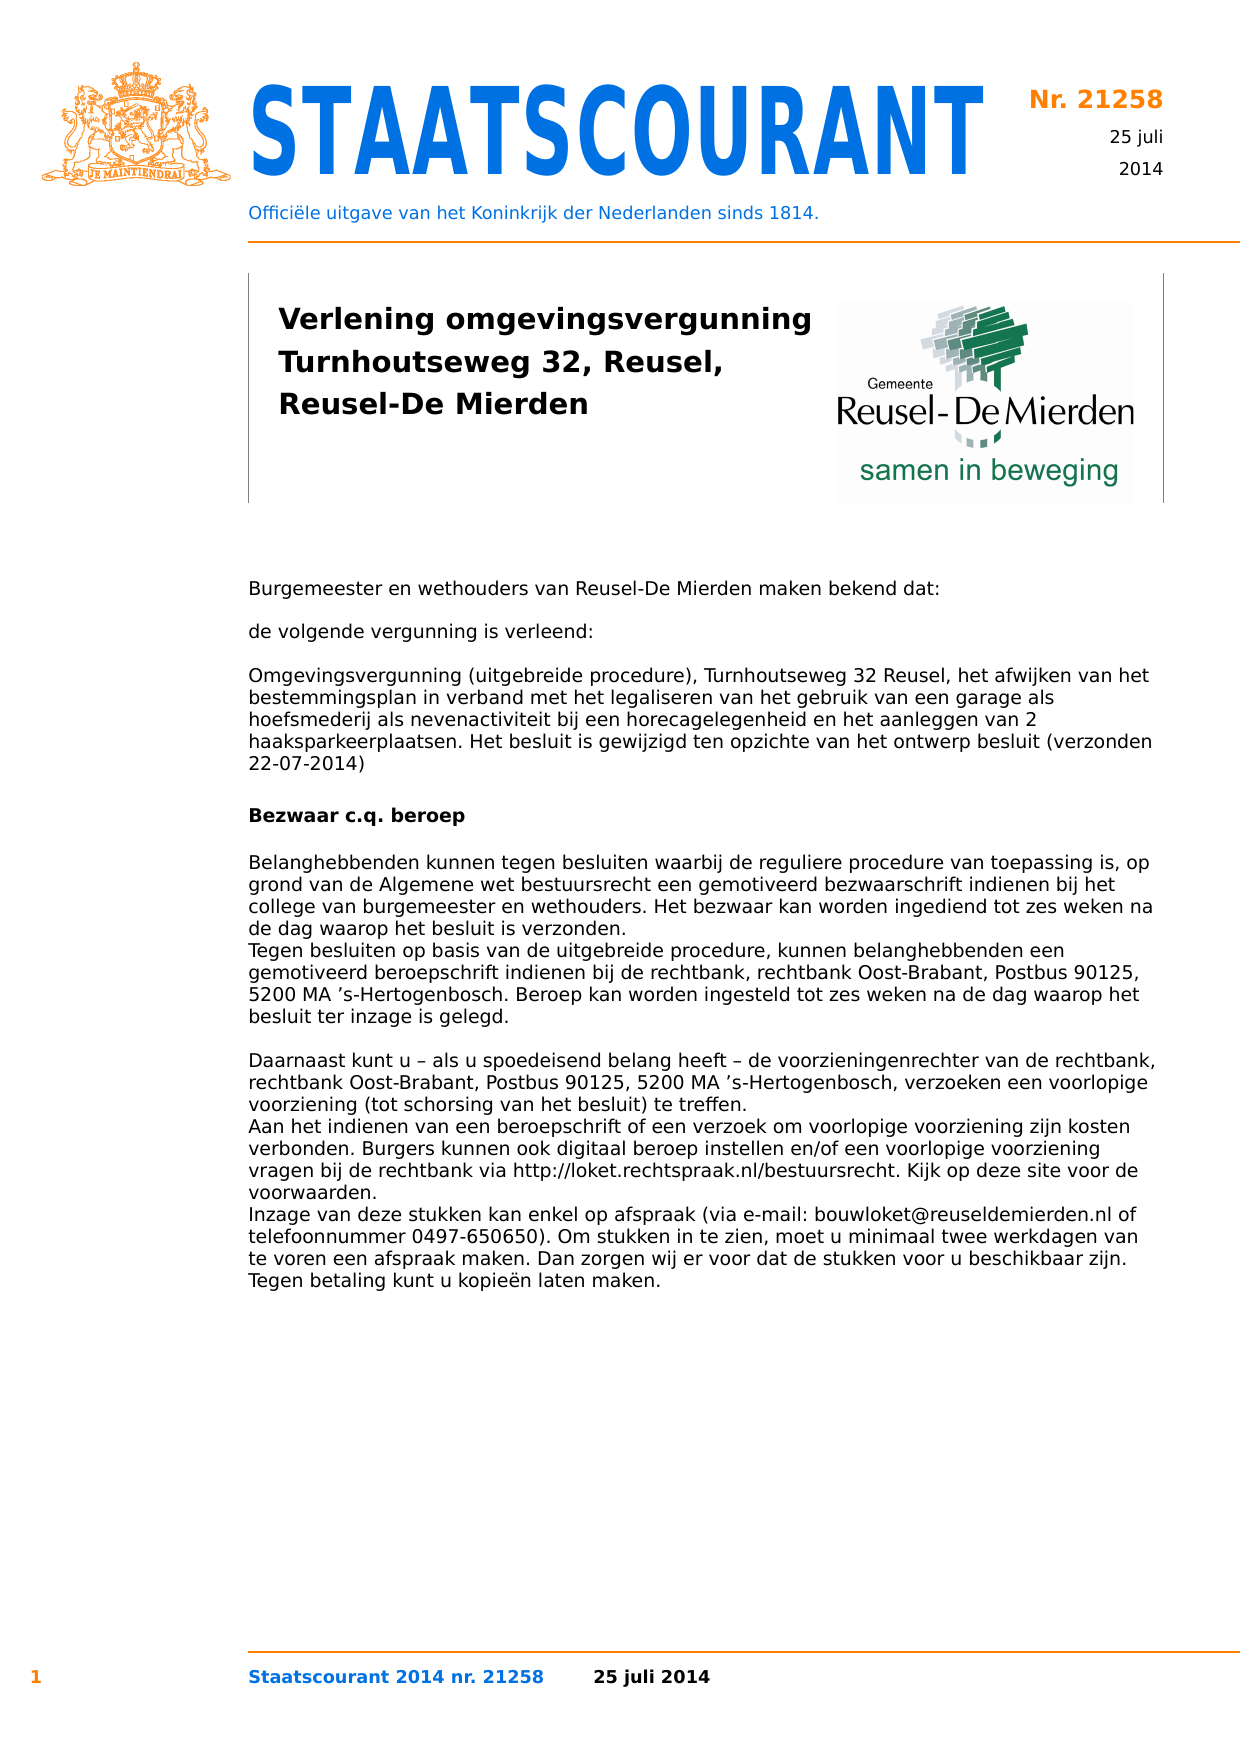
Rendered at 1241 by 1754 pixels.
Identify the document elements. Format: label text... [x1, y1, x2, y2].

picture [41, 62, 231, 186]
text Inzage van deze stukken kan enkel op afspraak (via e-mail: bouwloket@reuseldemierden.nl of telefoonnummer 0497-650650). Om stukken in te zien, moet u minimaal twee werkdagen van te voren een afspraak maken. Dan zorgen wij er voor dat de stukken voor u beschikbaar zijn. Tegen betaling kunt u kopieën laten maken. [248, 1203, 1163, 1291]
subtitle Verlening omgevingsvergunning Turnhoutseweg 32, Reusel, Reusel-De Mierden [249, 273, 1163, 503]
table_header Nr. 21258 [998, 62, 1240, 121]
subtitle Bezwaar c.q. beroep [248, 805, 1163, 827]
table_cell Officiële uitgave van het Koninkrijk der Nederlanden sinds 1814. [248, 203, 1240, 241]
text Daarnaast kunt u – als u spoedeisend belang heeft – de voorzieningenrechter van de rechtbank, rechtbank Oost-Brabant, Postbus 90125, 5200 MA ’s‑Hertogenbosch, verzoeken een voorlopige voorziening (tot schorsing van het besluit) te treffen. [248, 1050, 1163, 1116]
text Burgemeester en wethouders van Reusel-De Mierden maken bekend dat: [248, 577, 1163, 599]
picture [838, 302, 1134, 504]
text Belanghebbenden kunnen tegen besluiten waarbij de reguliere procedure van toepassing is, op grond van de Algemene wet bestuursrecht een gemotiveerd bezwaarschrift indienen bij het college van burgemeester en wethouders. Het bezwaar kan worden ingediend tot zes weken na de dag waarop het besluit is verzonden. [248, 852, 1163, 940]
table_header STAATSCOURANT [248, 62, 998, 203]
table_cell 2014 [998, 153, 1240, 203]
text Tegen besluiten op basis van de uitgebreide procedure, kunnen belanghebbenden een gemotiveerd beroepschrift indienen bij de rechtbank, rechtbank Oost-Brabant, Postbus 90125, 5200 MA ’s-Hertogenbosch. Beroep kan worden ingesteld tot zes weken na de dag waarop het besluit ter inzage is gelegd. [248, 940, 1163, 1028]
text de volgende vergunning is verleend: [248, 621, 1163, 643]
table_cell 25 juli [998, 121, 1240, 153]
text Omgevingsvergunning (uitgebreide procedure), Turnhoutseweg 32 Reusel, het afwijken van het bestemmingsplan in verband met het legaliseren van het gebruik van een garage als hoefsmederij als nevenactiviteit bij een horecagelegenheid en het aanleggen van 2 haaksparkeerplaatsen. Het besluit is gewijzigd ten opzichte van het ontwerp besluit (verzonden 22-07-2014) [248, 665, 1163, 775]
table_header [25, 62, 248, 241]
text Aan het indienen van een beroepschrift of een verzoek om voorlopige voorziening zijn kosten verbonden. Burgers kunnen ook digitaal beroep instellen en/of een voorlopige voorziening vragen bij de rechtbank via http://loket.rechtspraak.nl/bestuursrecht. Kijk op deze site voor de voorwaarden. [248, 1116, 1163, 1203]
